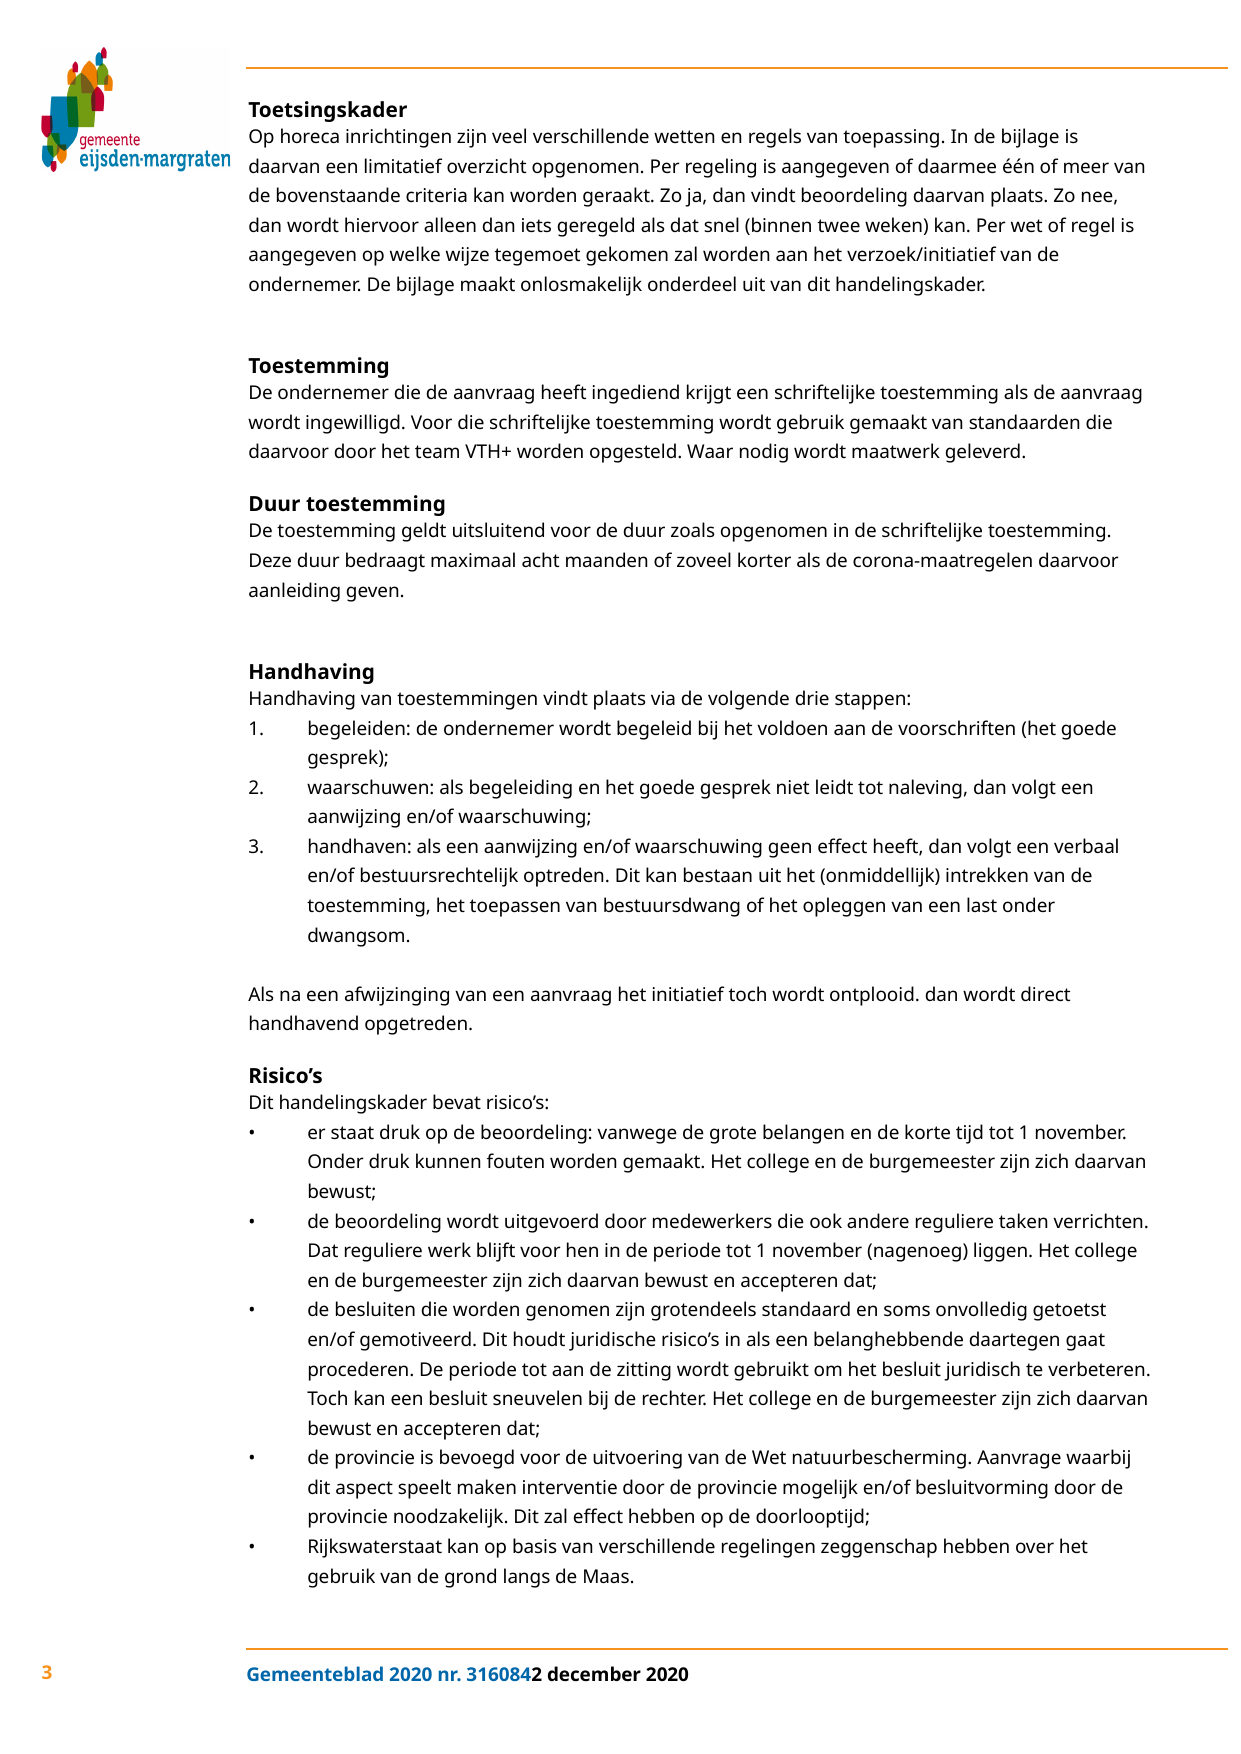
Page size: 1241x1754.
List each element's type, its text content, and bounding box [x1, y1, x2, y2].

list handhaven: als een aanwijzing en/of waarschuwing geen effect heeft, dan volgt een verbaal en/of bestuursrechtelijk optreden. Dit kan bestaan uit het (onmiddellijk) intrekken van de toestemming, het toepassen van bestuursdwang of het opleggen van een last onder dwangsom. [248, 833, 1152, 948]
text Op horeca inrichtingen zijn veel verschillende wetten en regels van toepassing. In de bijlage is daarvan een limitatief overzicht opgenomen. Per regeling is aangegeven of daarmee één of meer van de bovenstaande criteria kan worden geraakt. Zo ja, dan vindt beoordeling daarvan plaats. Zo nee, dan wordt hiervoor alleen dan iets geregeld als dat snel (binnen twee weken) kan. Per wet of regel is aangegeven op welke wijze tegemoet gekomen zal worden aan het verzoek/initiatief van de ondernemer. De bijlage maakt onlosmakelijk onderdeel uit van dit handelingskader. [248, 123, 1152, 297]
list waarschuwen: als begeleiding en het goede gesprek niet leidt tot naleving, dan volgt een aanwijzing en/of waarschuwing; [248, 774, 1152, 829]
text Als na een afwijzinging van een aanvraag het initiatief toch wordt ontplooid. dan wordt direct handhavend opgetreden. [248, 981, 1152, 1036]
list de provincie is bevoegd voor de uitvoering van de Wet natuurbescherming. Aanvrage waarbij dit aspect speelt maken interventie door de provincie mogelijk en/of besluitvorming door de provincie noodzakelijk. Dit zal effect hebben op de doorlooptijd; [248, 1444, 1152, 1529]
text Duur toestemming [248, 489, 1152, 518]
picture [41, 47, 231, 172]
text Risico’s [248, 1061, 1152, 1089]
list begeleiden: de ondernemer wordt begeleid bij het voldoen aan de voorschriften (het goede gesprek); [248, 715, 1152, 770]
list de besluiten die worden genomen zijn grotendeels standaard en soms onvolledig getoetst en/of gemotiveerd. Dit houdt juridische risico’s in als een belanghebbende daartegen gaat procederen. De periode tot aan de zitting wordt gebruikt om het besluit juridisch te verbeteren. Toch kan een besluit sneuvelen bij de rechter. Het college en de burgemeester zijn zich daarvan bewust en accepteren dat; [248, 1297, 1152, 1441]
text Toetsingskader [248, 95, 1152, 123]
list de beoordeling wordt uitgevoerd door medewerkers die ook andere reguliere taken verrichten. Dat reguliere werk blijft voor hen in de periode tot 1 november (nagenoeg) liggen. Het college en de burgemeester zijn zich daarvan bewust en accepteren dat; [248, 1208, 1152, 1293]
text De ondernemer die de aanvraag heeft ingediend krijgt een schriftelijke toestemming als de aanvraag wordt ingewilligd. Voor die schriftelijke toestemming wordt gebruik gemaakt van standaarden die daarvoor door het team VTH+ worden opgesteld. Waar nodig wordt maatwerk geleverd. [248, 379, 1152, 464]
text Dit handelingskader bevat risico’s: [248, 1089, 1152, 1115]
text Handhaving [248, 657, 1152, 685]
text Toestemming [248, 351, 1152, 379]
list Rijkswaterstaat kan op basis van verschillende regelingen zeggenschap hebben over het gebruik van de grond langs de Maas. [248, 1533, 1152, 1588]
text De toestemming geldt uitsluitend voor de duur zoals opgenomen in de schriftelijke toestemming. Deze duur bedraagt maximaal acht maanden of zoveel korter als de corona-maatregelen daarvoor aanleiding geven. [248, 518, 1152, 602]
list er staat druk op de beoordeling: vanwege de grote belangen en de korte tijd tot 1 november. Onder druk kunnen fouten worden gemaakt. Het college en de burgemeester zijn zich daarvan bewust; [248, 1119, 1152, 1204]
text Handhaving van toestemmingen vindt plaats via de volgende drie stappen: [248, 685, 1152, 711]
